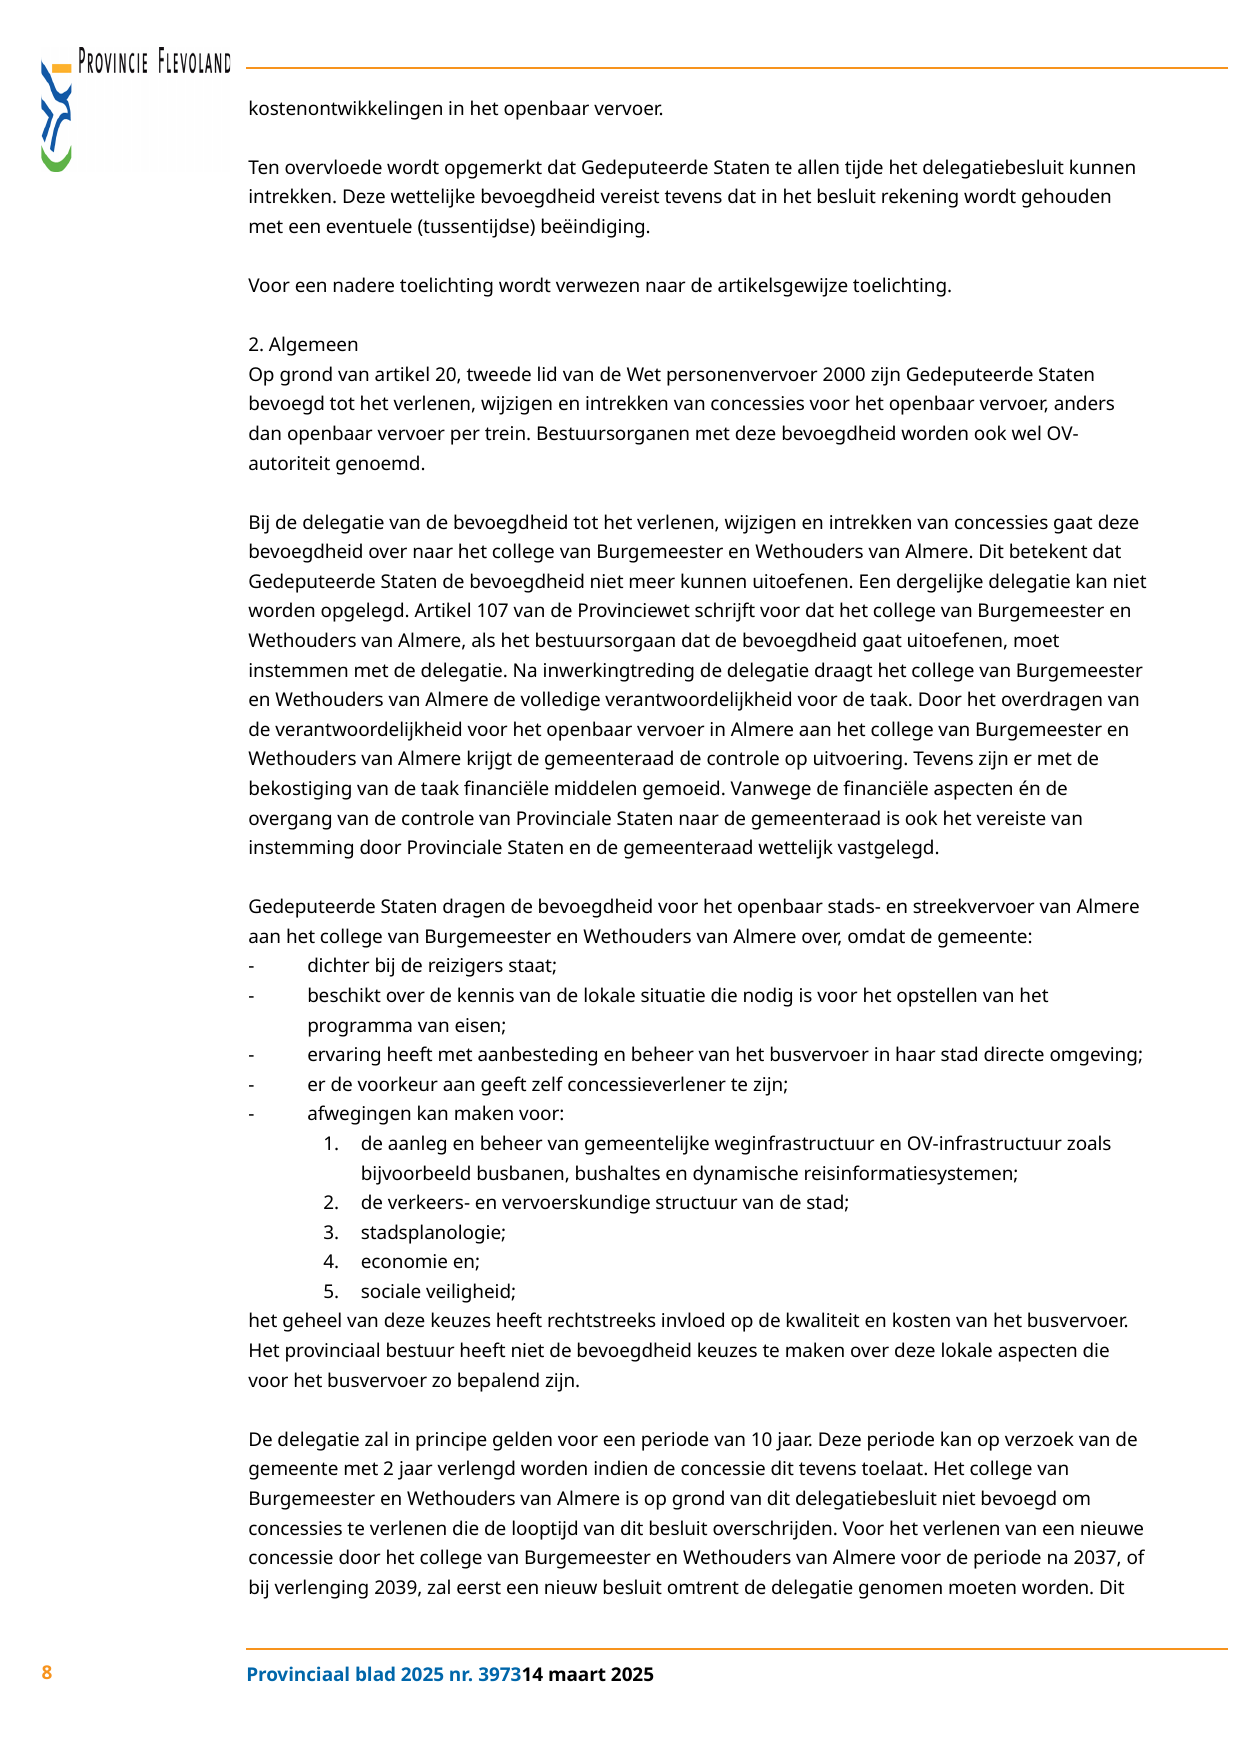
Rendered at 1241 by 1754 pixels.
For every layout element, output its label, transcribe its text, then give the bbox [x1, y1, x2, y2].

text Bij de delegatie van de bevoegdheid tot het verlenen, wijzigen en intrekken van concessies gaat deze bevoegdheid over naar het college van Burgemeester en Wethouders van Almere. Dit betekent dat Gedeputeerde Staten de bevoegdheid niet meer kunnen uitoefenen. Een dergelijke delegatie kan niet worden opgelegd. Artikel 107 van de Provinciewet schrijft voor dat het college van Burgemeester en Wethouders van Almere, als het bestuursorgaan dat de bevoegdheid gaat uitoefenen, moet instemmen met de delegatie. Na inwerkingtreding de delegatie draagt het college van Burgemeester en Wethouders van Almere de volledige verantwoordelijkheid voor de taak. Door het overdragen van de verantwoordelijkheid voor het openbaar vervoer in Almere aan het college van Burgemeester en Wethouders van Almere krijgt de gemeenteraad de controle op uitvoering. Tevens zijn er met de bekostiging van de taak financiële middelen gemoeid. Vanwege de financiële aspecten én de overgang van de controle van Provinciale Staten naar de gemeenteraad is ook het vereiste van instemming door Provinciale Staten en de gemeenteraad wettelijk vastgelegd. [248, 509, 1152, 860]
text De delegatie zal in principe gelden voor een periode van 10 jaar. Deze periode kan op verzoek van de gemeente met 2 jaar verlengd worden indien de concessie dit tevens toelaat. Het college van Burgemeester en Wethouders van Almere is op grond van dit delegatiebesluit niet bevoegd om concessies te verlenen die de looptijd van dit besluit overschrijden. Voor het verlenen van een nieuwe concessie door het college van Burgemeester en Wethouders van Almere voor de periode na 2037, of bij verlenging 2039, zal eerst een nieuw besluit omtrent de delegatie genomen moeten worden. Dit [248, 1426, 1152, 1600]
text kostenontwikkelingen in het openbaar vervoer. [248, 95, 1152, 121]
list beschikt over de kennis van de lokale situatie die nodig is voor het opstellen van het programma van eisen; [248, 982, 1152, 1038]
list de aanleg en beheer van gemeentelijke weginfrastructuur en OV-infrastructuur zoals bijvoorbeeld busbanen, bushaltes en dynamische reisinformatiesystemen; [323, 1130, 1152, 1186]
text het geheel van deze keuzes heeft rechtstreeks invloed op de kwaliteit en kosten van het busvervoer. Het provinciaal bestuur heeft niet de bevoegdheid keuzes te maken over deze lokale aspecten die voor het busvervoer zo bepalend zijn. [248, 1308, 1152, 1393]
list afwegingen kan maken voor: [248, 1101, 1152, 1126]
text Voor een nadere toelichting wordt verwezen naar de artikelsgewijze toelichting. [248, 272, 1152, 298]
list er de voorkeur aan geeft zelf concessieverlener te zijn; [248, 1071, 1152, 1097]
text Ten overvloede wordt opgemerkt dat Gedeputeerde Staten te allen tijde het delegatiebesluit kunnen intrekken. Deze wettelijke bevoegdheid vereist tevens dat in het besluit rekening wordt gehouden met een eventuele (tussentijdse) beëindiging. [248, 154, 1152, 239]
text 2. Algemeen [248, 331, 1152, 357]
list dichter bij de reizigers staat; [248, 953, 1152, 978]
list ervaring heeft met aanbesteding en beheer van het busvervoer in haar stad directe omgeving; [248, 1041, 1152, 1067]
picture [41, 47, 231, 172]
list stadsplanologie; [323, 1219, 1152, 1245]
list sociale veiligheid; [323, 1278, 1152, 1304]
text Gedeputeerde Staten dragen de bevoegdheid voor het openbaar stads- en streekvervoer van Almere aan het college van Burgemeester en Wethouders van Almere over, omdat de gemeente: [248, 893, 1152, 949]
text Op grond van artikel 20, tweede lid van de Wet personenvervoer 2000 zijn Gedeputeerde Staten bevoegd tot het verlenen, wijzigen en intrekken van concessies voor het openbaar vervoer, anders dan openbaar vervoer per trein. Bestuursorganen met deze bevoegdheid worden ook wel OV-autoriteit genoemd. [248, 361, 1152, 476]
list de verkeers- en vervoerskundige structuur van de stad; [323, 1189, 1152, 1215]
list economie en; [323, 1248, 1152, 1274]
